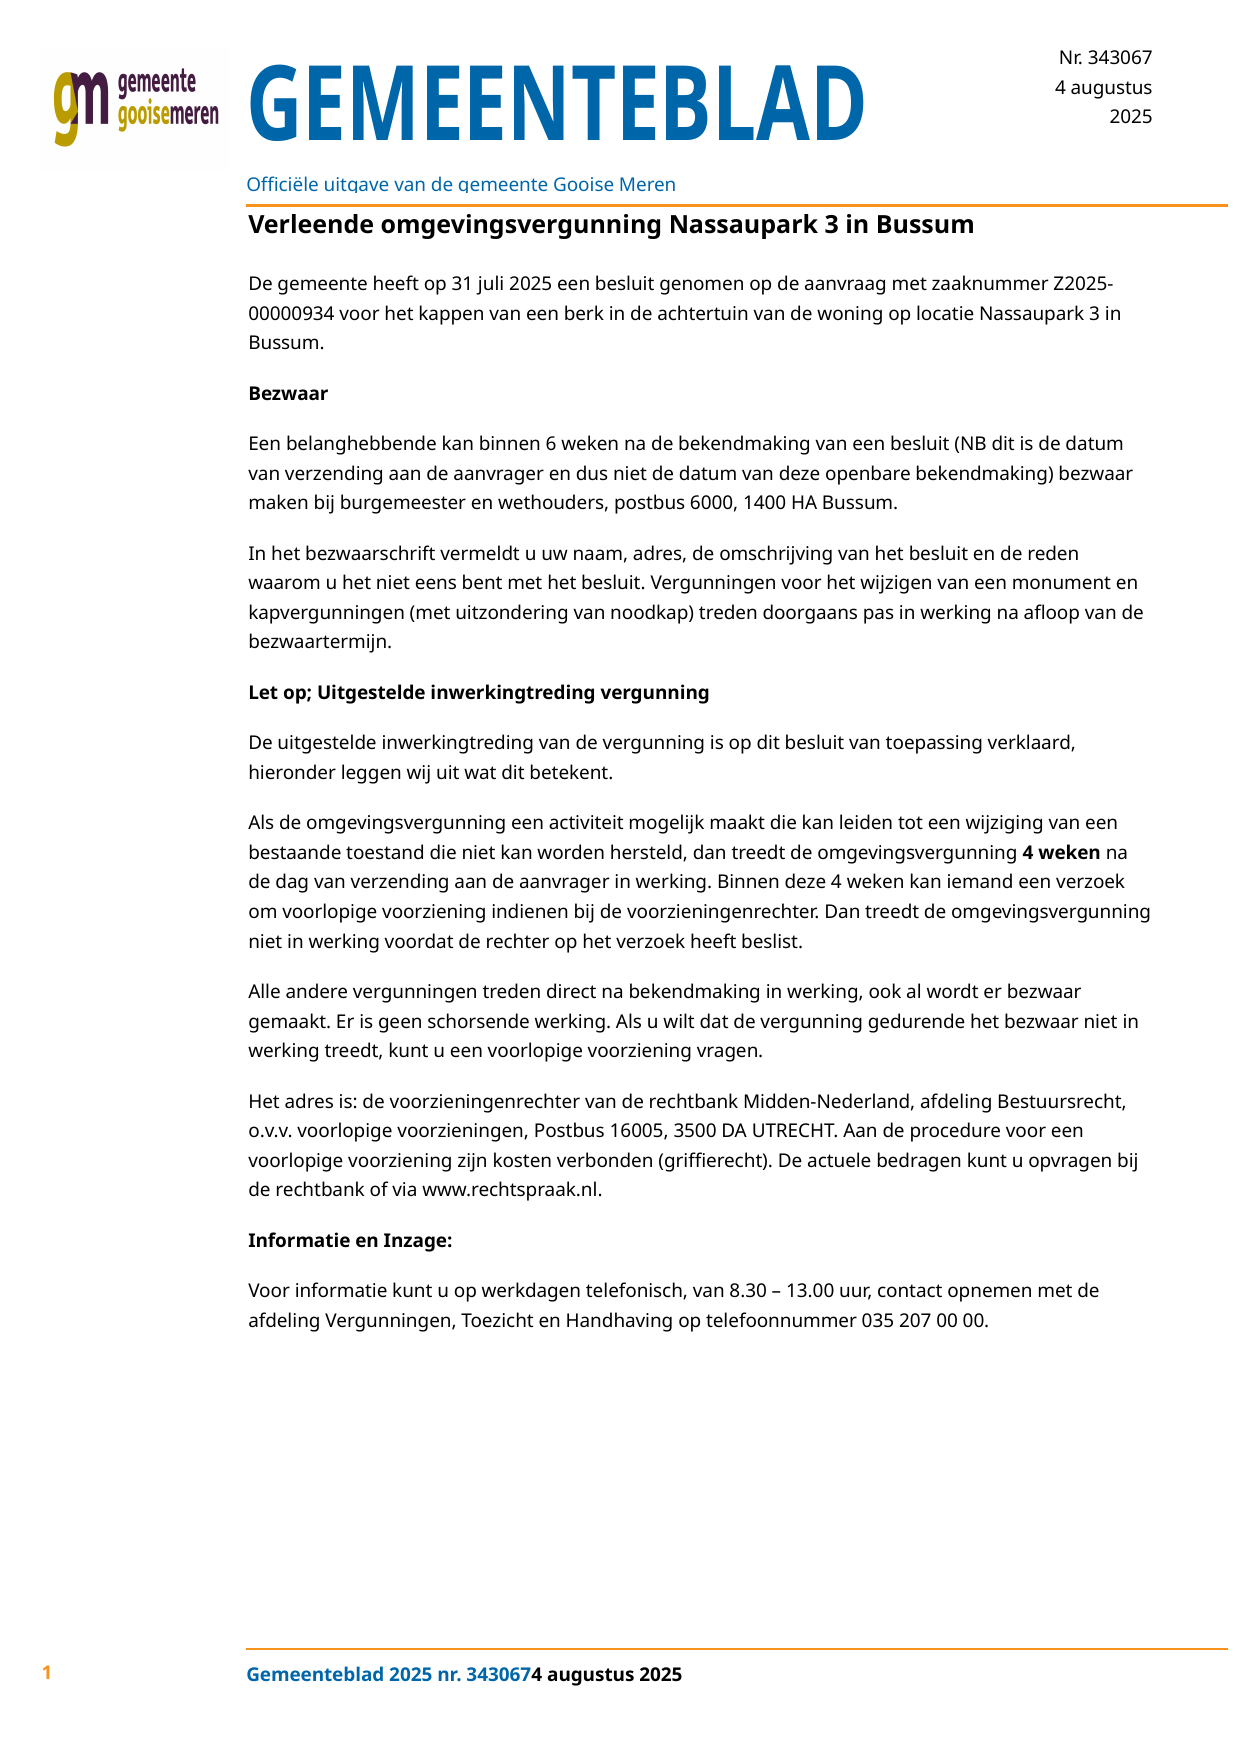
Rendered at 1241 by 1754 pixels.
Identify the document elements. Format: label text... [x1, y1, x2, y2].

text Als de omgevingsvergunning een activiteit mogelijk maakt die kan leiden tot een wijziging van een bestaande toestand die niet kan worden hersteld, dan treedt de omgevingsvergunning 4 weken na de dag van verzending aan de aanvrager in werking. Binnen deze 4 weken kan iemand een verzoek om voorlopige voorziening indienen bij de voorzieningenrechter. Dan treedt de omgevingsvergunning niet in werking voordat de rechter op het verzoek heeft beslist. [248, 809, 1152, 953]
text Informatie en Inzage: [248, 1227, 1152, 1253]
text Een belanghebbende kan binnen 6 weken na de bekendmaking van een besluit (NB dit is de datum van verzending aan de aanvrager en dus niet de datum van deze openbare bekendmaking) bezwaar maken bij burgemeester en wethouders, postbus 6000, 1400 HA Bussum. [248, 430, 1152, 515]
text In het bezwaarschrift vermeldt u uw naam, adres, de omschrijving van het besluit en de reden waarom u het niet eens bent met het besluit. Vergunningen voor het wijzigen van een monument en kapvergunningen (met uitzondering van noodkap) treden doorgaans pas in werking na afloop van de bezwaartermijn. [248, 540, 1152, 654]
text Let op; Uitgestelde inwerkingtreding vergunning [248, 679, 1152, 705]
text Verleende omgevingsvergunning Nassaupark 3 in Bussum [248, 207, 1152, 241]
text Het adres is: de voorzieningenrechter van de rechtbank Midden-Nederland, afdeling Bestuursrecht, o.v.v. voorlopige voorzieningen, Postbus 16005, 3500 DA UTRECHT. Aan de procedure voor een voorlopige voorziening zijn kosten verbonden (griffierecht). De actuele bedragen kunt u opvragen bij de rechtbank of via www.rechtspraak.nl. [248, 1088, 1152, 1202]
picture [41, 47, 231, 172]
text De gemeente heeft op 31 juli 2025 een besluit genomen op de aanvraag met zaaknummer Z2025-00000934 voor het kappen van een berk in de achtertuin van de woning op locatie Nassaupark 3 in Bussum. [248, 270, 1152, 355]
text Bezwaar [248, 380, 1152, 406]
text De uitgestelde inwerkingtreding van de vergunning is op dit besluit van toepassing verklaard, hieronder leggen wij uit wat dit betekent. [248, 729, 1152, 785]
text Alle andere vergunningen treden direct na bekendmaking in werking, ook al wordt er bezwaar gemaakt. Er is geen schorsende werking. Als u wilt dat de vergunning gedurende het bezwaar niet in werking treedt, kunt u een voorlopige voorziening vragen. [248, 978, 1152, 1063]
text Voor informatie kunt u op werkdagen telefonisch, van 8.30 – 13.00 uur, contact opnemen met de afdeling Vergunningen, Toezicht en Handhaving op telefoonnummer 035 207 00 00. [248, 1277, 1152, 1333]
